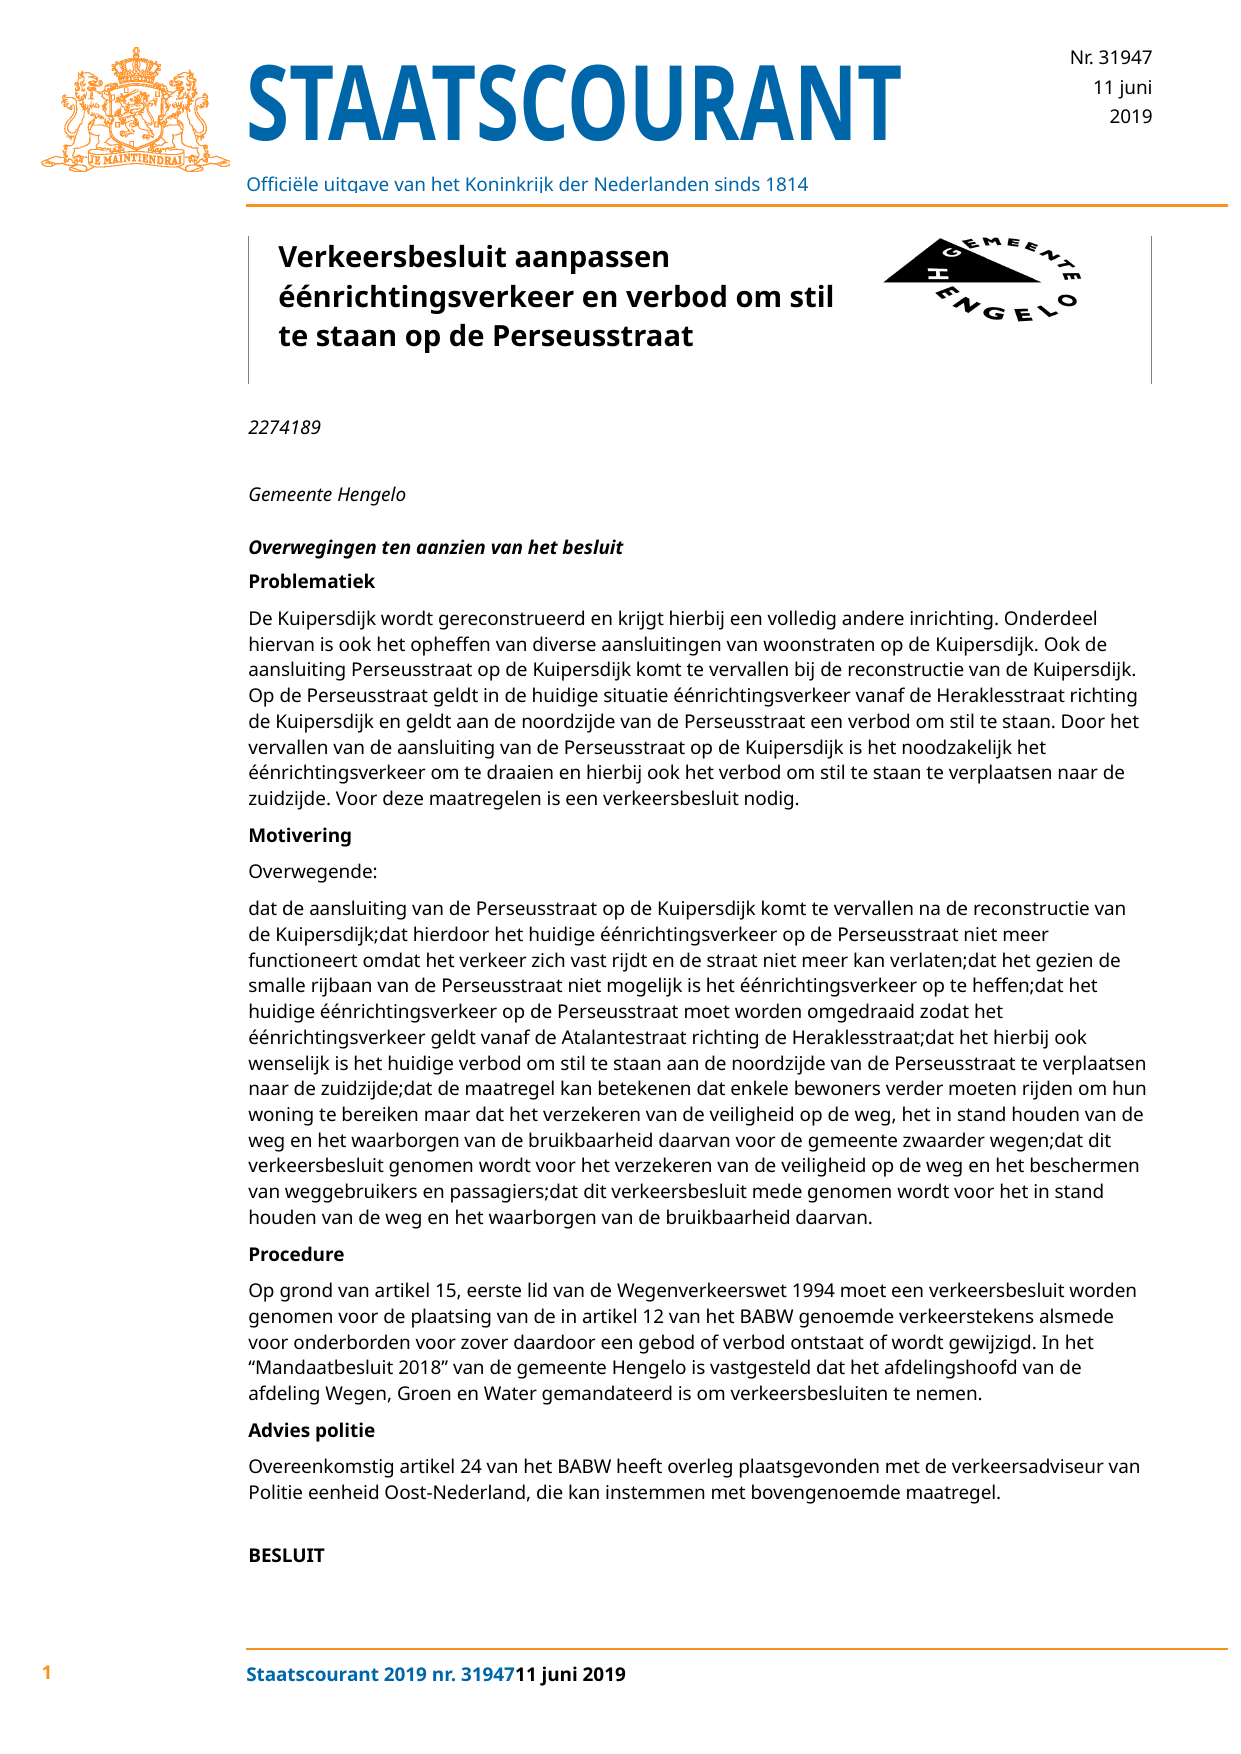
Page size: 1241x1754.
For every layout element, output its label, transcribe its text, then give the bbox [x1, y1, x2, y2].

picture [882, 236, 1119, 322]
text BESLUIT [248, 1542, 1152, 1568]
table_header [850, 236, 1151, 384]
text Op grond van artikel 15, eerste lid van de Wegenverkeerswet 1994 moet een verkeersbesluit worden genomen voor de plaatsing van de in artikel 12 van het BABW genoemde verkeerstekens alsmede voor onderborden voor zover daardoor een gebod of verbod ontstaat of wordt gewijzigd. In het “Mandaatbesluit 2018” van de gemeente Hengelo is vastgesteld dat het afdelingshoofd van de afdeling Wegen, Groen en Water gemandateerd is om verkeersbesluiten te nemen. [248, 1277, 1152, 1406]
text Overwegingen ten aanzien van het besluit [248, 534, 1152, 560]
text Problematiek [248, 568, 1152, 594]
text Gemeente Hengelo [248, 482, 1152, 507]
picture [41, 47, 231, 172]
table_header Verkeersbesluit aanpassen éénrichtingsverkeer en verbod om stil te staan op de Perseusstraat [249, 236, 850, 384]
text Overwegende: [248, 859, 1152, 884]
text dat de aansluiting van de Perseusstraat op de Kuipersdijk komt te vervallen na de reconstructie van de Kuipersdijk;dat hierdoor het huidige éénrichtingsverkeer op de Perseusstraat niet meer functioneert omdat het verkeer zich vast rijdt en de straat niet meer kan verlaten;dat het gezien de smalle rijbaan van de Perseusstraat niet mogelijk is het éénrichtingsverkeer op te heffen;dat het huidige éénrichtingsverkeer op de Perseusstraat moet worden omgedraaid zodat het éénrichtingsverkeer geldt vanaf de Atalantestraat richting de Heraklesstraat;dat het hierbij ook wenselijk is het huidige verbod om stil te staan aan de noordzijde van de Perseusstraat te verplaatsen naar de zuidzijde;dat de maatregel kan betekenen dat enkele bewoners verder moeten rijden om hun woning te bereiken maar dat het verzekeren van de veiligheid op de weg, het in stand houden van de weg en het waarborgen van de bruikbaarheid daarvan voor de gemeente zwaarder wegen;dat dit verkeersbesluit genomen wordt voor het verzekeren van de veiligheid op de weg en het beschermen van weggebruikers en passagiers;dat dit verkeersbesluit mede genomen wordt voor het in stand houden van de weg en het waarborgen van de bruikbaarheid daarvan. [248, 895, 1152, 1230]
text Motivering [248, 822, 1152, 848]
text Procedure [248, 1241, 1152, 1266]
text Advies politie [248, 1417, 1152, 1443]
text Overeenkomstig artikel 24 van het BABW heeft overleg plaatsgevonden met de verkeersadviseur van Politie eenheid Oost-Nederland, die kan instemmen met bovengenoemde maatregel. [248, 1454, 1152, 1505]
text 2274189 [248, 414, 1152, 440]
text De Kuipersdijk wordt gereconstrueerd en krijgt hierbij een volledig andere inrichting. Onderdeel hiervan is ook het opheffen van diverse aansluitingen van woonstraten op de Kuipersdijk. Ook de aansluiting Perseusstraat op de Kuipersdijk komt te vervallen bij de reconstructie van de Kuipersdijk. Op de Perseusstraat geldt in de huidige situatie éénrichtingsverkeer vanaf de Heraklesstraat richting de Kuipersdijk en geldt aan de noordzijde van de Perseusstraat een verbod om stil te staan. Door het vervallen van de aansluiting van de Perseusstraat op de Kuipersdijk is het noodzakelijk het éénrichtingsverkeer om te draaien en hierbij ook het verbod om stil te staan te verplaatsen naar de zuidzijde. Voor deze maatregelen is een verkeersbesluit nodig. [248, 605, 1152, 811]
